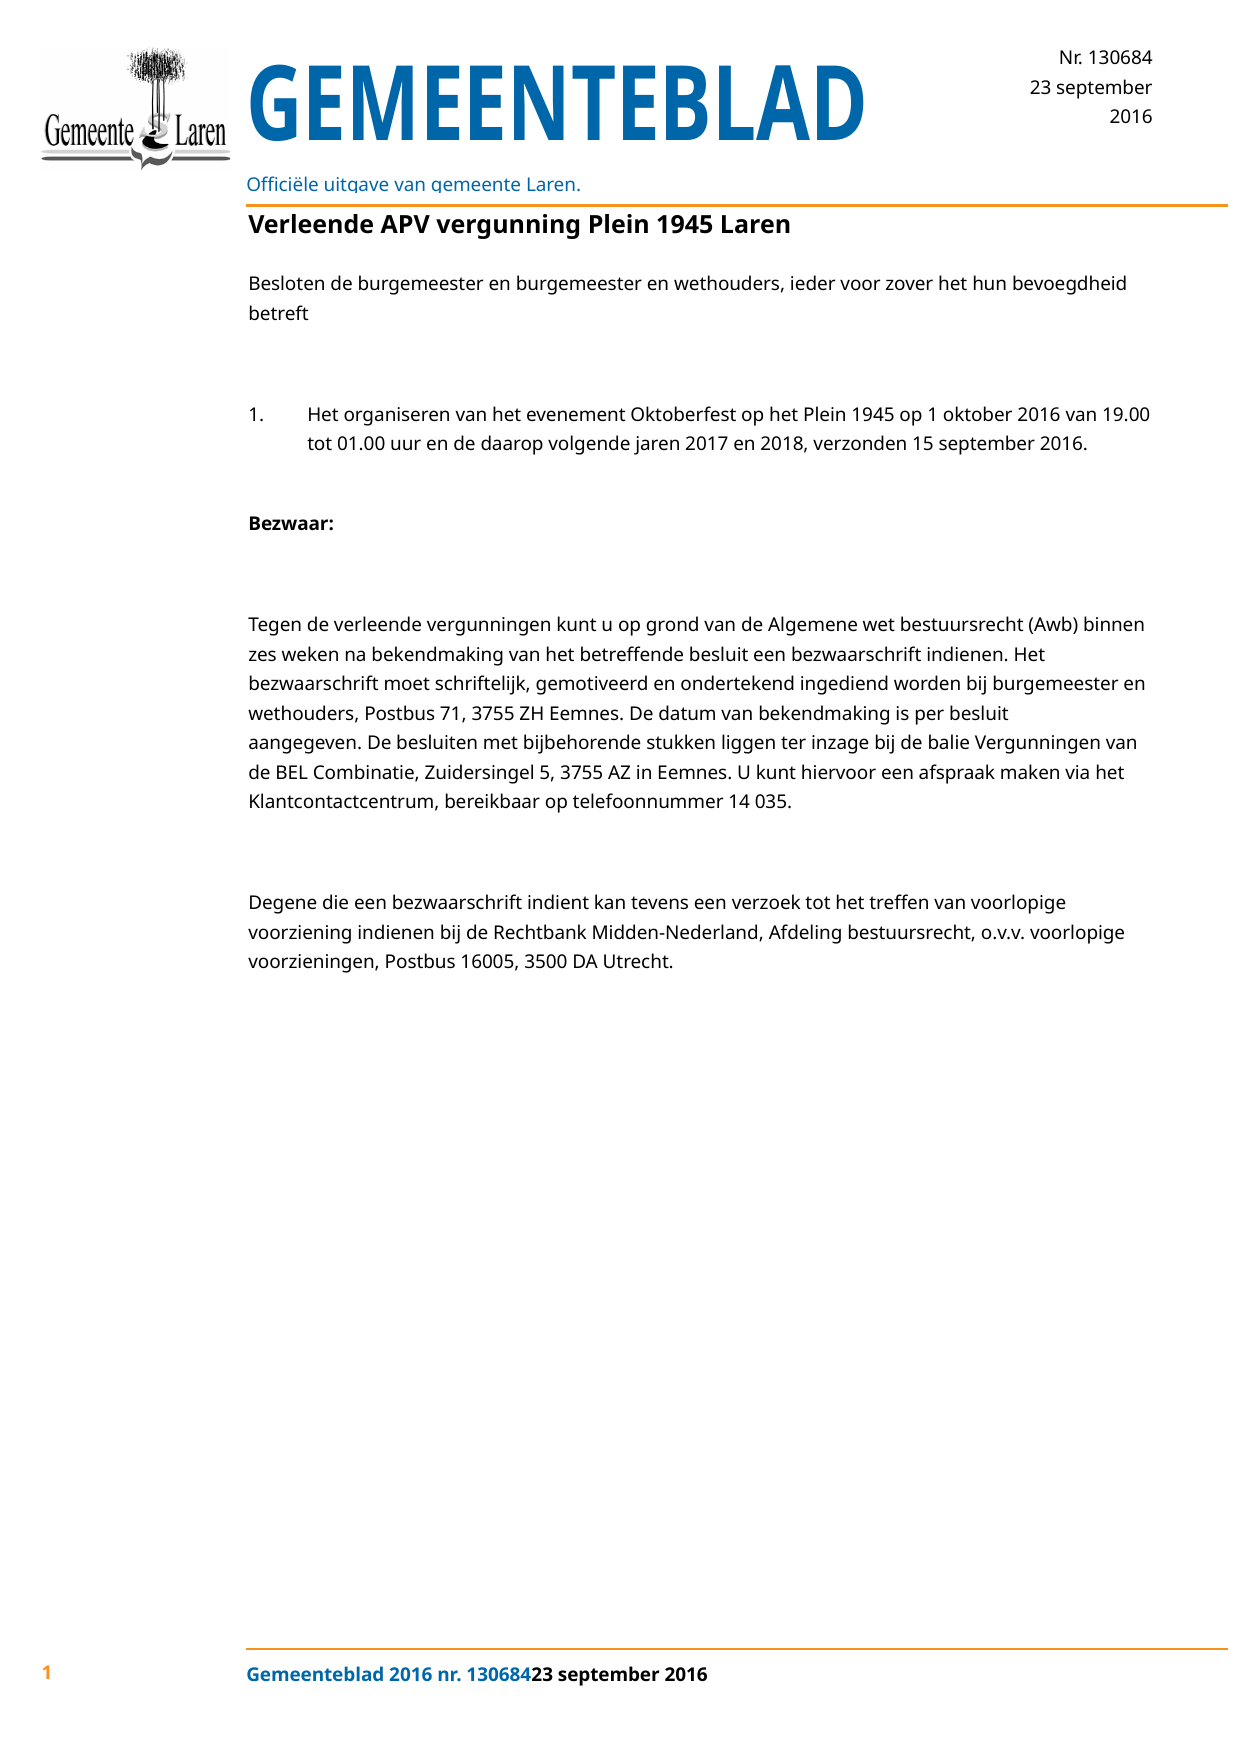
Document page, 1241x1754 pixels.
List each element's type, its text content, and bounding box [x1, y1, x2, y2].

text Tegen de verleende vergunningen kunt u op grond van de Algemene wet bestuursrecht (Awb) binnen zes weken na bekendmaking van het betreffende besluit een bezwaarschrift indienen. Het bezwaarschrift moet schriftelijk, gemotiveerd en ondertekend ingediend worden bij burgemeester en wethouders, Postbus 71, 3755 ZH Eemnes. De datum van bekendmaking is per besluit aangegeven. De besluiten met bijbehorende stukken liggen ter inzage bij de balie Vergunningen van de BEL Combinatie, Zuidersingel 5, 3755 AZ in Eemnes. U kunt hiervoor een afspraak maken via het Klantcontactcentrum, bereikbaar op telefoonnummer 14 035. [248, 611, 1152, 814]
text Degene die een bezwaarschrift indient kan tevens een verzoek tot het treffen van voorlopige voorziening indienen bij de Rechtbank Midden-Nederland, Afdeling bestuursrecht, o.v.v. voorlopige voorzieningen, Postbus 16005, 3500 DA Utrecht. [248, 889, 1152, 974]
text Bezwaar: [248, 510, 1152, 536]
picture [41, 47, 231, 172]
text Besloten de burgemeester en burgemeester en wethouders, ieder voor zover het hun bevoegdheid betreft [248, 270, 1152, 326]
text Verleende APV vergunning Plein 1945 Laren [248, 207, 1152, 241]
list Het organiseren van het evenement Oktoberfest op het Plein 1945 op 1 oktober 2016 van 19.00 tot 01.00 uur en de daarop volgende jaren 2017 en 2018, verzonden 15 september 2016. [248, 401, 1152, 456]
